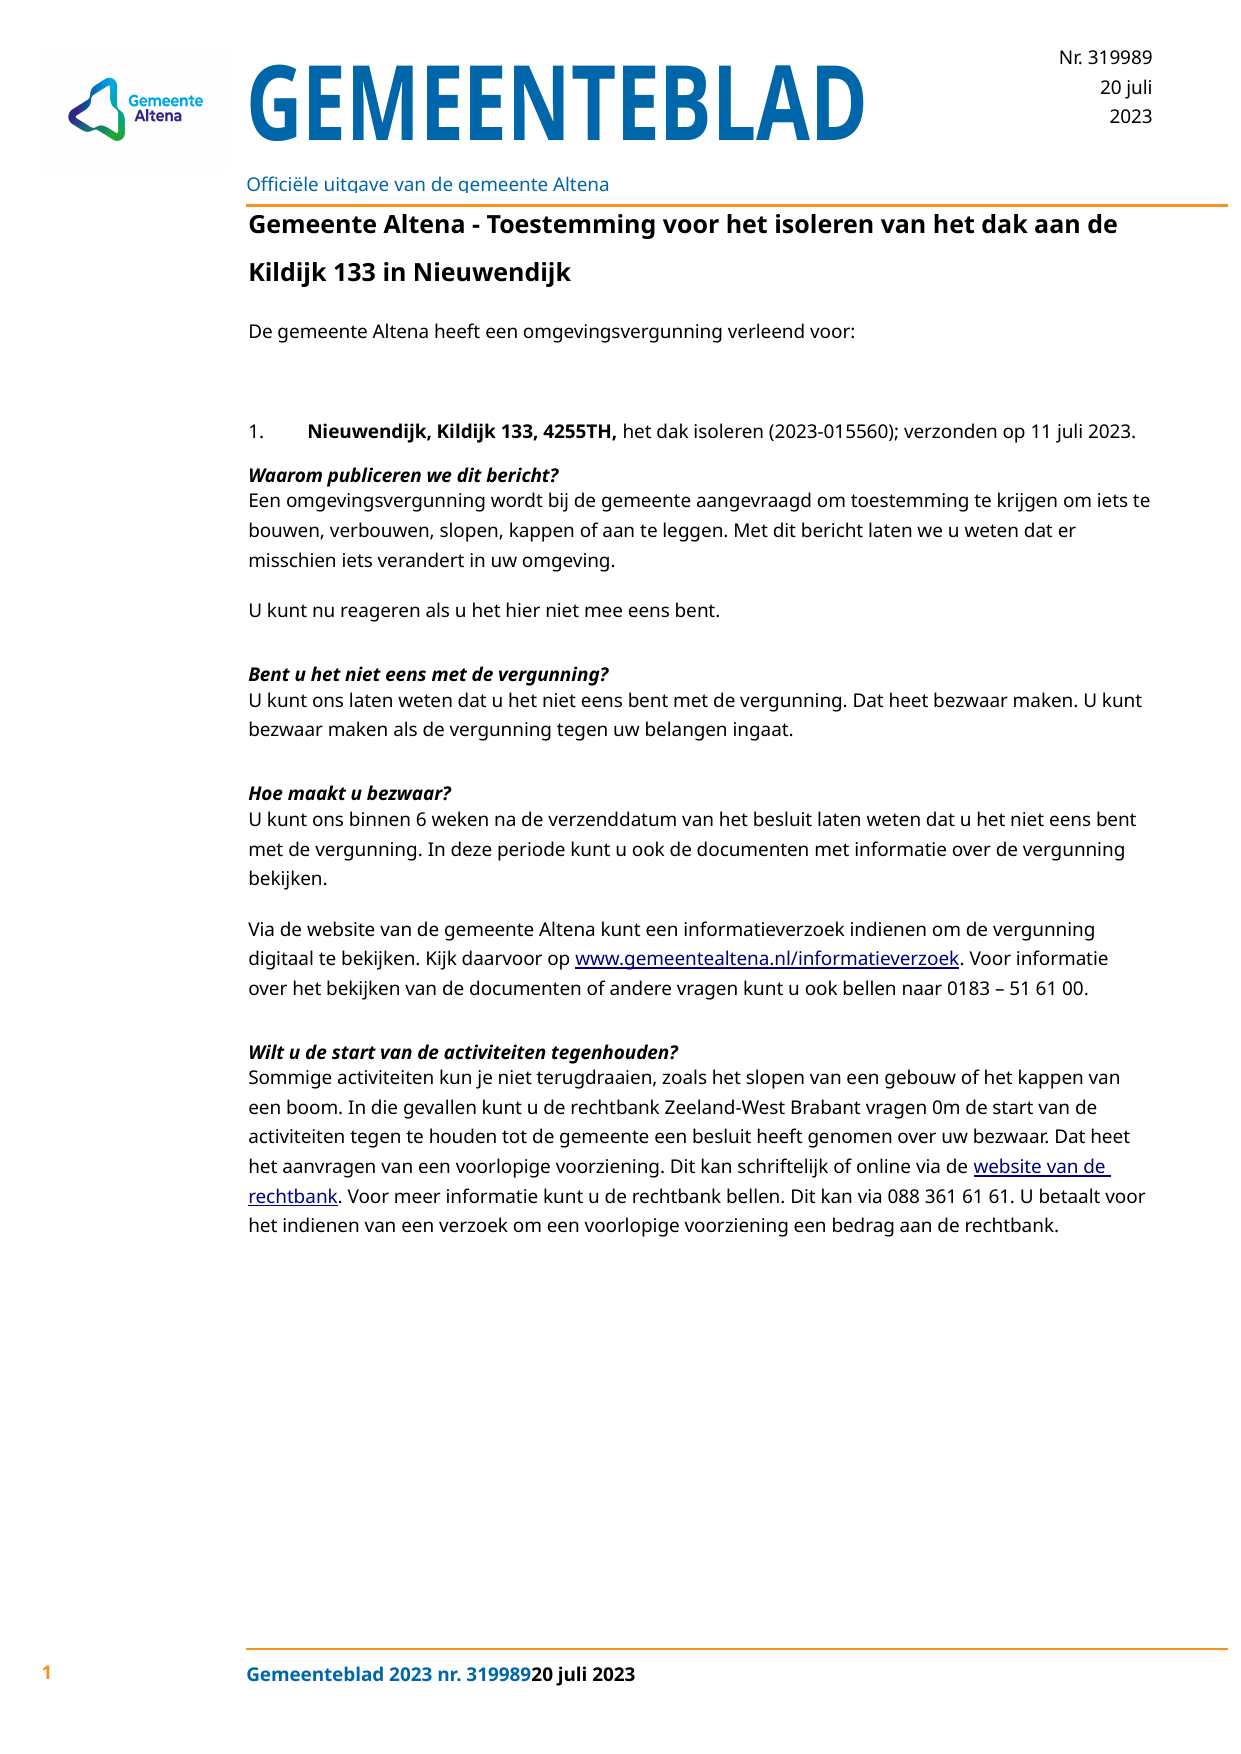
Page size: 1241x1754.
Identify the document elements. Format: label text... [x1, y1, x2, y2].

text Een omgevingsvergunning wordt bij de gemeente aangevraagd om toestemming te krijgen om iets te bouwen, verbouwen, slopen, kappen of aan te leggen. Met dit bericht laten we u weten dat er misschien iets verandert in uw omgeving. [248, 488, 1152, 572]
text Wilt u de start van de activiteiten tegenhouden? [248, 1039, 1152, 1064]
picture [41, 47, 231, 172]
text Sommige activiteiten kun je niet terugdraaien, zoals het slopen van een gebouw of het kappen van een boom. In die gevallen kunt u de rechtbank Zeeland-West Brabant vragen 0m de start van de activiteiten tegen te houden tot de gemeente een besluit heeft genomen over uw bezwaar. Dat heet het aanvragen van een voorlopige voorziening. Dit kan schriftelijk of online via de website van de rechtbank. Voor meer informatie kunt u de rechtbank bellen. Dit kan via 088 361 61 61. U betaalt voor het indienen van een verzoek om een voorlopige voorziening een bedrag aan de rechtbank. [248, 1064, 1152, 1238]
text U kunt ons binnen 6 weken na de verzenddatum van het besluit laten weten dat u het niet eens bent met de vergunning. In deze periode kunt u ook de documenten met informatie over de vergunning bekijken. [248, 806, 1152, 891]
text U kunt nu reageren als u het hier niet mee eens bent. [248, 597, 1152, 623]
text Hoe maakt u bezwaar? [248, 780, 1152, 806]
text Bent u het niet eens met de vergunning? [248, 661, 1152, 687]
text De gemeente Altena heeft een omgevingsvergunning verleend voor: [248, 318, 1152, 344]
text Via de website van de gemeente Altena kunt een informatieverzoek indienen om de vergunning digitaal te bekijken. Kijk daarvoor op www.gemeentealtena.nl/informatieverzoek. Voor informatie over het bekijken van de documenten of andere vragen kunt u ook bellen naar 0183 – 51 61 00. [248, 916, 1152, 1001]
text Gemeente Altena - Toestemming voor het isoleren van het dak aan de Kildijk 133 in Nieuwendijk [248, 207, 1152, 288]
list Nieuwendijk, Kildijk 133, 4255TH, het dak isoleren (2023-015560); verzonden op 11 juli 2023. [248, 419, 1152, 444]
text U kunt ons laten weten dat u het niet eens bent met de vergunning. Dat heet bezwaar maken. U kunt bezwaar maken als de vergunning tegen uw belangen ingaat. [248, 687, 1152, 742]
text Waarom publiceren we dit bericht? [248, 462, 1152, 488]
